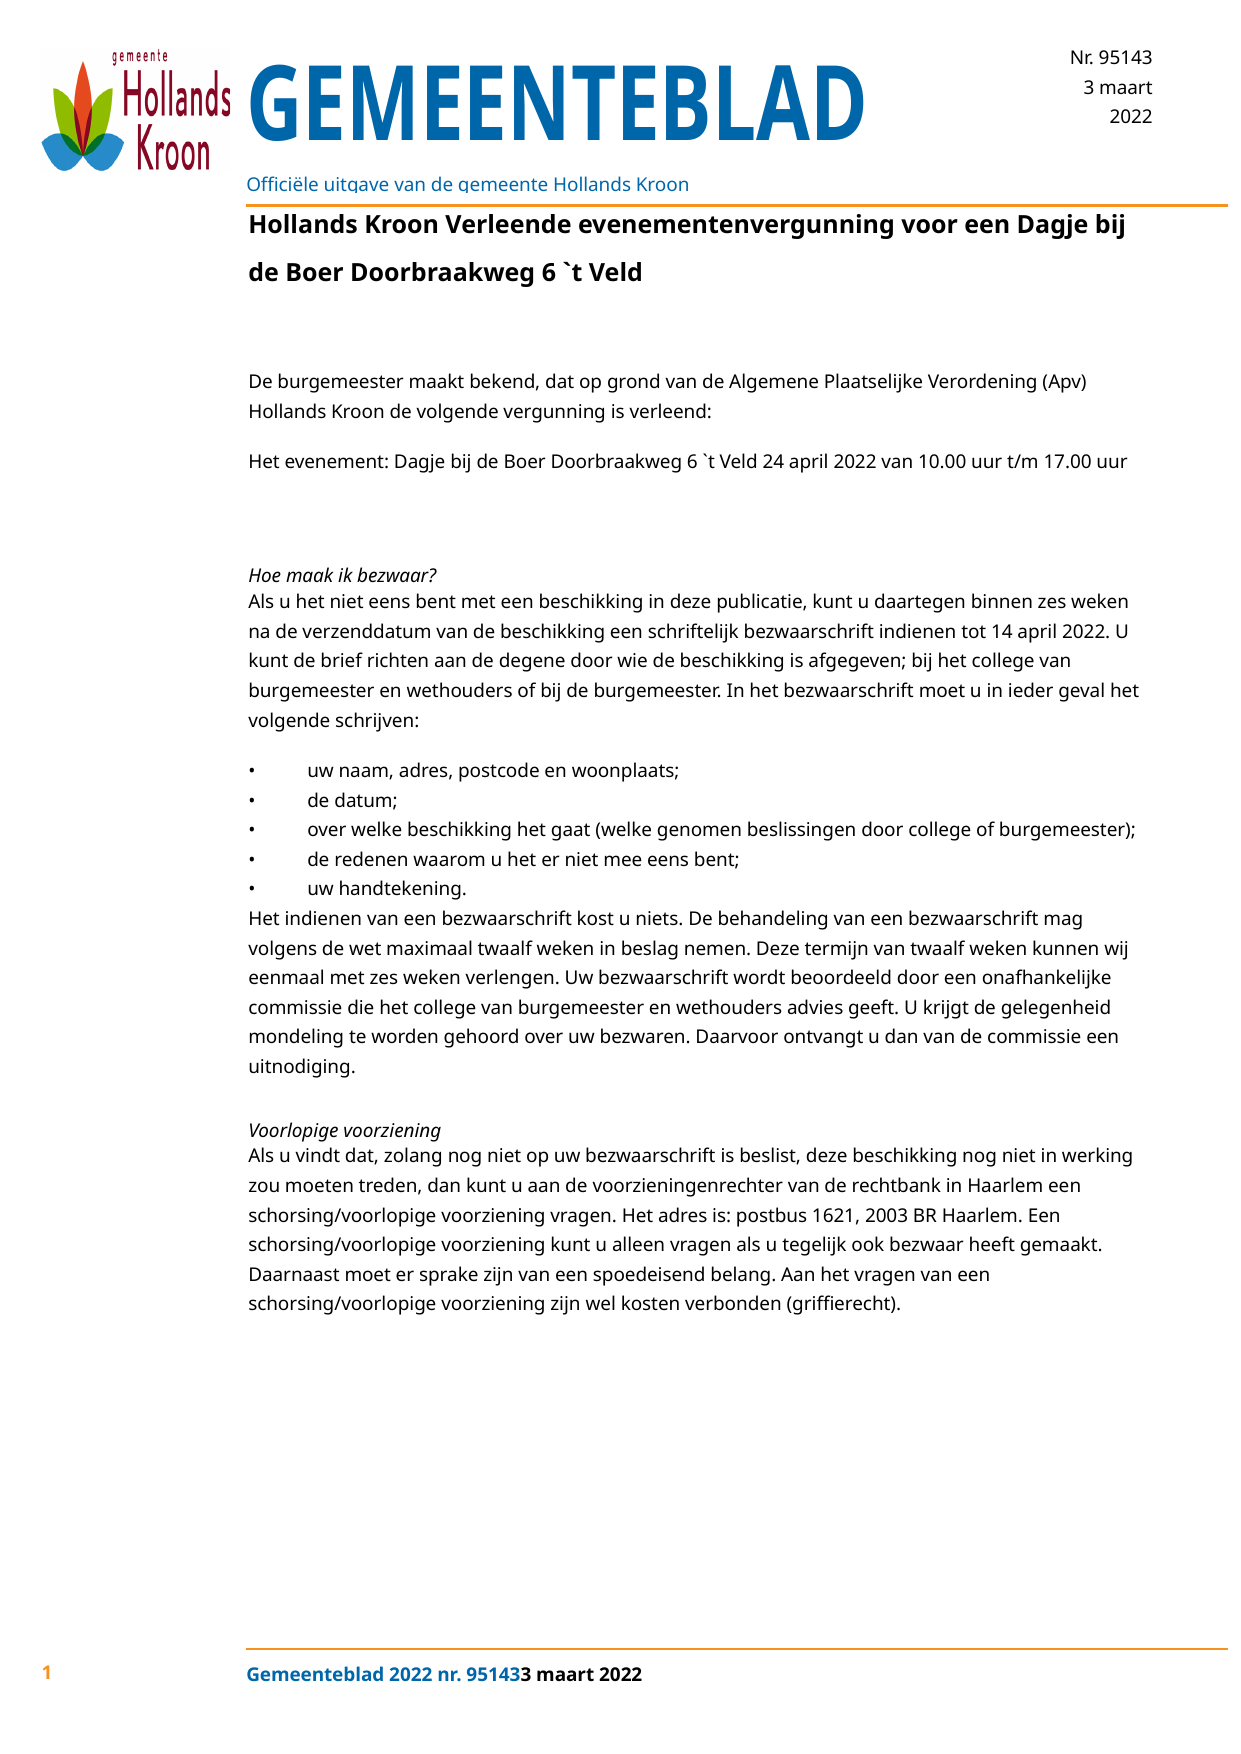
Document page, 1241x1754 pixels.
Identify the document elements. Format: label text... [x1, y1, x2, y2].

list uw handtekening. [248, 876, 1152, 901]
list de datum; [248, 787, 1152, 812]
text De burgemeester maakt bekend, dat op grond van de Algemene Plaatselijke Verordening (Apv) Hollands Kroon de volgende vergunning is verleend: [248, 368, 1152, 424]
list de redenen waarom u het er niet mee eens bent; [248, 846, 1152, 872]
text Hollands Kroon Verleende evenementenvergunning voor een Dagje bij de Boer Doorbraakweg 6 `t Veld [248, 207, 1152, 288]
list uw naam, adres, postcode en woonplaats; [248, 757, 1152, 783]
text Als u vindt dat, zolang nog niet op uw bezwaarschrift is beslist, deze beschikking nog niet in werking zou moeten treden, dan kunt u aan de voorzieningenrechter van de rechtbank in Haarlem een schorsing/voorlopige voorziening vragen. Het adres is: postbus 1621, 2003 BR Haarlem. Een schorsing/voorlopige voorziening kunt u alleen vragen als u tegelijk ook bezwaar heeft gemaakt. Daarnaast moet er sprake zijn van een spoedeisend belang. Aan het vragen van een schorsing/voorlopige voorziening zijn wel kosten verbonden (griffierecht). [248, 1143, 1152, 1316]
text Als u het niet eens bent met een beschikking in deze publicatie, kunt u daartegen binnen zes weken na de verzenddatum van de beschikking een schriftelijk bezwaarschrift indienen tot 14 april 2022. U kunt de brief richten aan de degene door wie de beschikking is afgegeven; bij het college van burgemeester en wethouders of bij de burgemeester. In het bezwaarschrift moet u in ieder geval het volgende schrijven: [248, 588, 1152, 732]
text Hoe maak ik bezwaar? [248, 563, 1152, 588]
text Het indienen van een bezwaarschrift kost u niets. De behandeling van een bezwaarschrift mag volgens de wet maximaal twaalf weken in beslag nemen. Deze termijn van twaalf weken kunnen wij eenmaal met zes weken verlengen. Uw bezwaarschrift wordt beoordeeld door een onafhankelijke commissie die het college van burgemeester en wethouders advies geeft. U krijgt de gelegenheid mondeling te worden gehoord over uw bezwaren. Daarvoor ontvangt u dan van de commissie een uitnodiging. [248, 905, 1152, 1079]
text Voorlopige voorziening [248, 1117, 1152, 1143]
text Het evenement: Dagje bij de Boer Doorbraakweg 6 `t Veld 24 april 2022 van 10.00 uur t/m 17.00 uur [248, 448, 1152, 474]
picture [41, 47, 231, 172]
list over welke beschikking het gaat (welke genomen beslissingen door college of burgemeester); [248, 816, 1152, 842]
